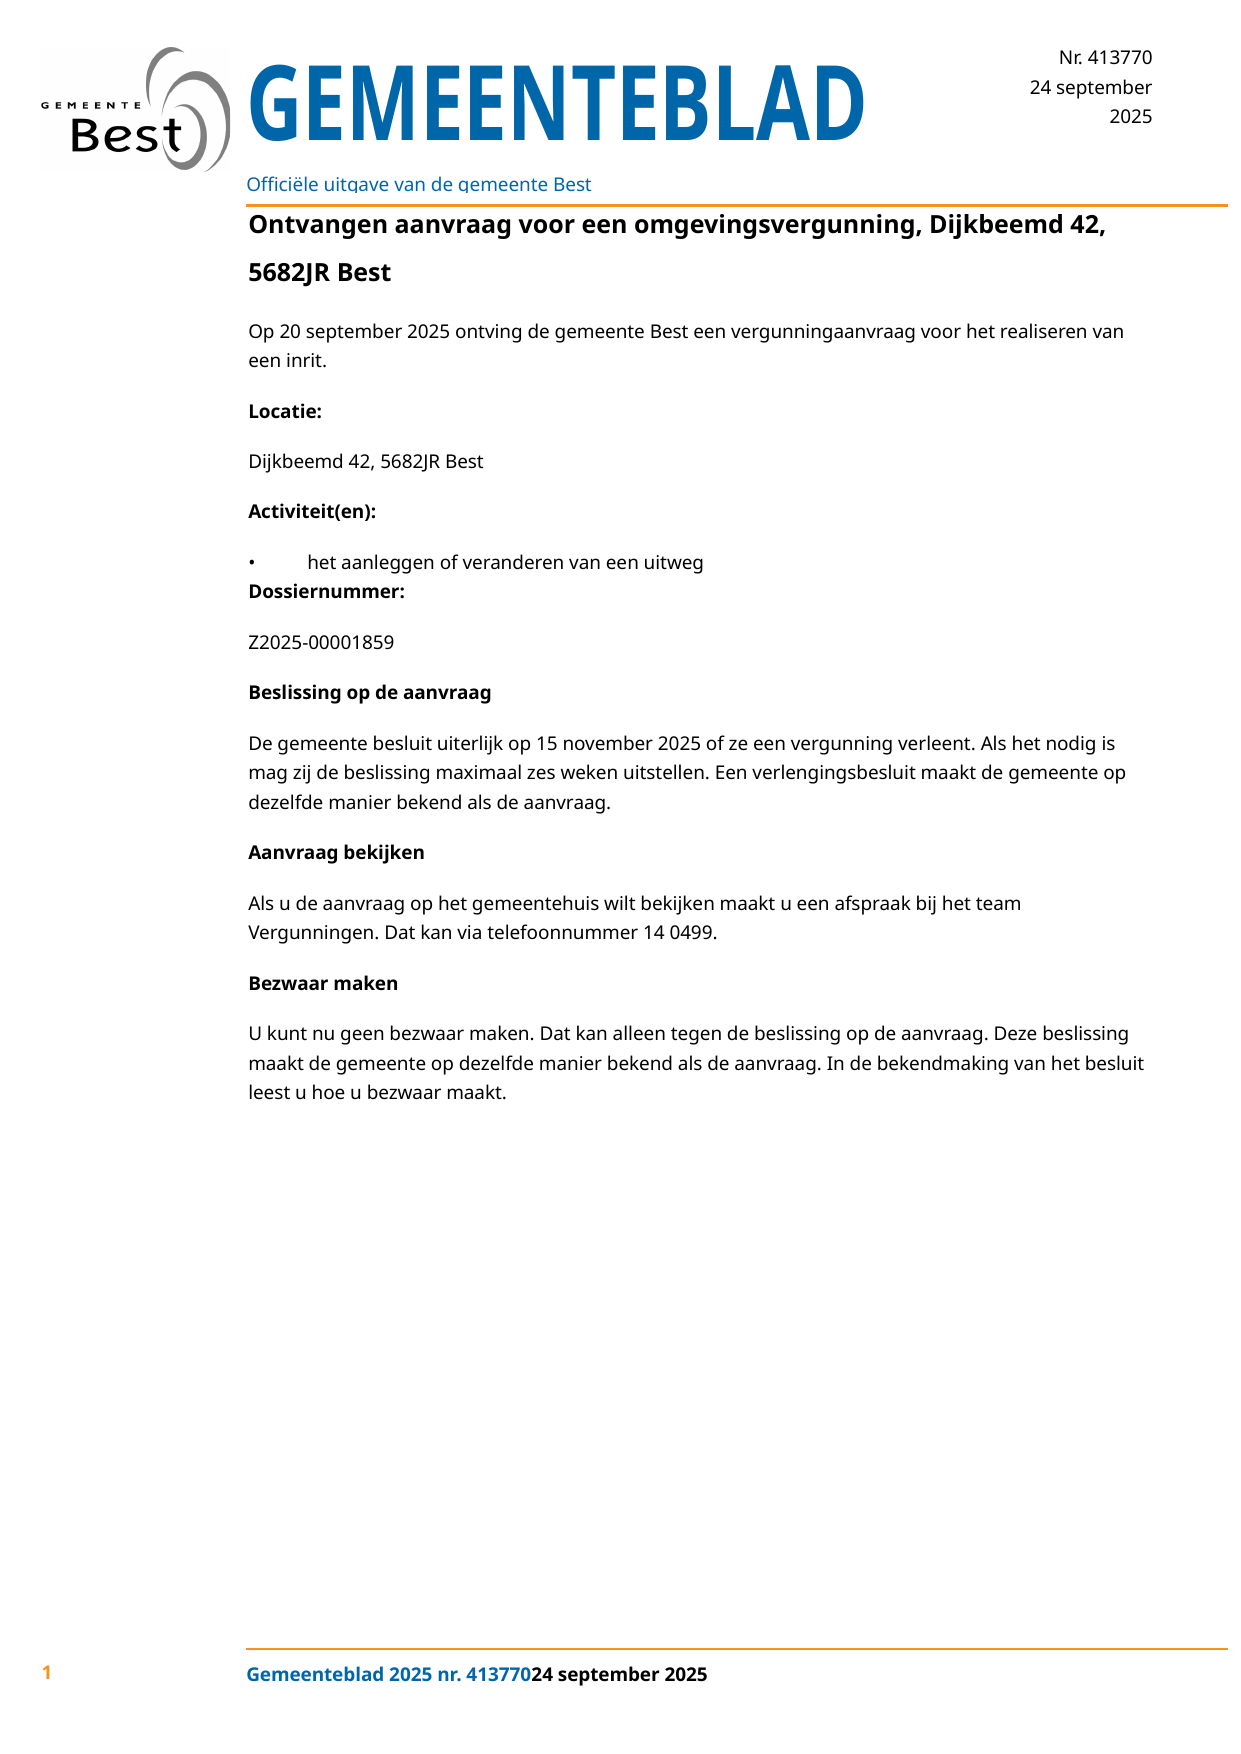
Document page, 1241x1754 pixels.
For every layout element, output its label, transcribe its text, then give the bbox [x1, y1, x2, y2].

text Als u de aanvraag op het gemeentehuis wilt bekijken maakt u een afspraak bij het team Vergunningen. Dat kan via telefoonnummer 14 0499. [248, 890, 1152, 945]
text Beslissing op de aanvraag [248, 679, 1152, 705]
text Dijkbeemd 42, 5682JR Best [248, 448, 1152, 474]
picture [41, 47, 231, 172]
text Dossiernummer: [248, 579, 1152, 604]
text Z2025-00001859 [248, 629, 1152, 655]
text Ontvangen aanvraag voor een omgevingsvergunning, Dijkbeemd 42, 5682JR Best [248, 207, 1152, 288]
list het aanleggen of veranderen van een uitweg [248, 549, 1152, 575]
text Locatie: [248, 398, 1152, 424]
text Activiteit(en): [248, 499, 1152, 524]
text Op 20 september 2025 ontving de gemeente Best een vergunningaanvraag voor het realiseren van een inrit. [248, 318, 1152, 373]
text Bezwaar maken [248, 970, 1152, 996]
text Aanvraag bekijken [248, 839, 1152, 865]
text U kunt nu geen bezwaar maken. Dat kan alleen tegen de beslissing op de aanvraag. Deze beslissing maakt de gemeente op dezelfde manier bekend als de aanvraag. In de bekendmaking van het besluit leest u hoe u bezwaar maakt. [248, 1020, 1152, 1105]
text De gemeente besluit uiterlijk op 15 november 2025 of ze een vergunning verleent. Als het nodig is mag zij de beslissing maximaal zes weken uitstellen. Een verlengingsbesluit maakt de gemeente op dezelfde manier bekend als de aanvraag. [248, 730, 1152, 815]
